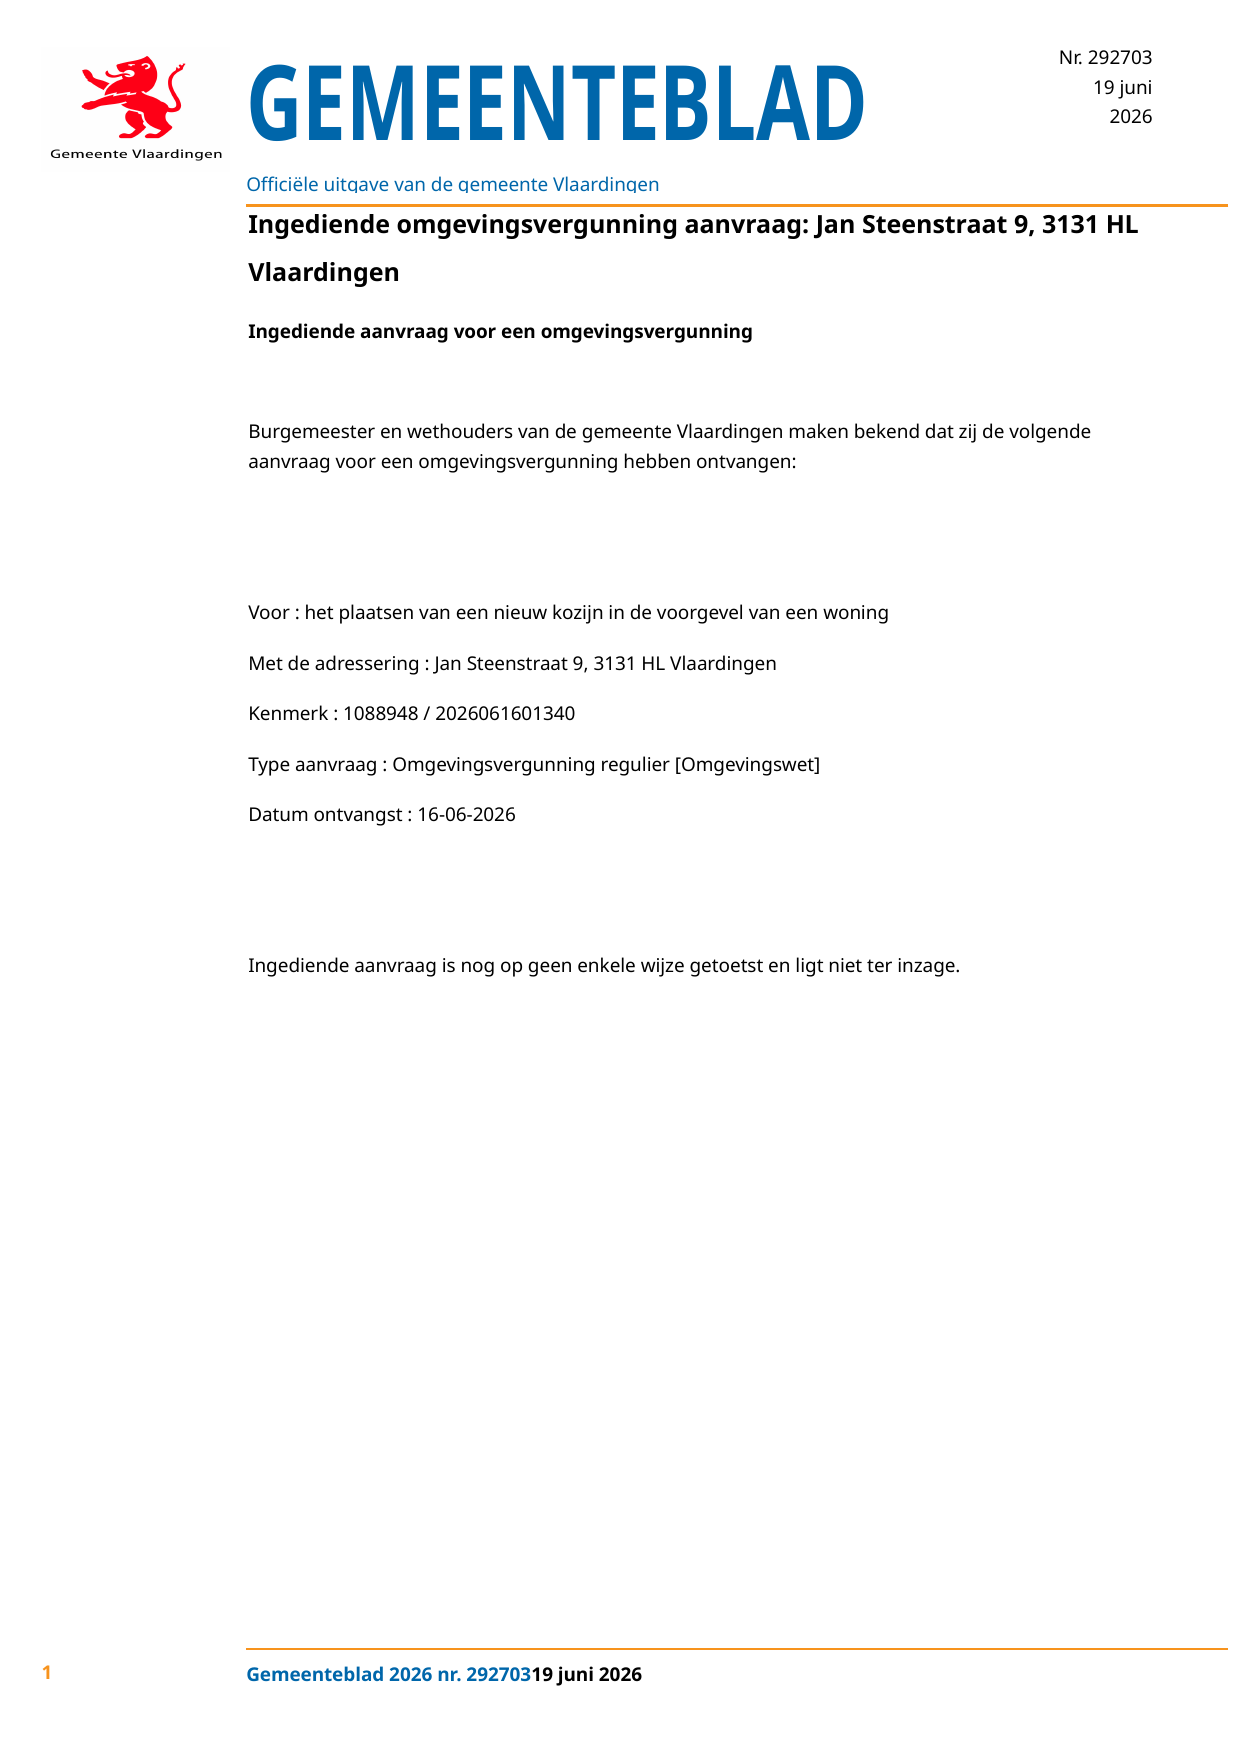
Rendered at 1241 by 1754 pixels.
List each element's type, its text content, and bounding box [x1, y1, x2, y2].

text Ingediende omgevingsvergunning aanvraag: Jan Steenstraat 9, 3131 HL Vlaardingen [248, 207, 1152, 288]
text Voor : het plaatsen van een nieuw kozijn in de voorgevel van een woning [248, 599, 1152, 625]
text Kenmerk : 1088948 / 2026061601340 [248, 700, 1152, 726]
text Ingediende aanvraag is nog op geen enkele wijze getoetst en ligt niet ter inzage. [248, 952, 1152, 978]
text Ingediende aanvraag voor een omgevingsvergunning [248, 318, 1152, 344]
text Burgemeester en wethouders van de gemeente Vlaardingen maken bekend dat zij de volgende aanvraag voor een omgevingsvergunning hebben ontvangen: [248, 419, 1152, 474]
text Type aanvraag : Omgevingsvergunning regulier [Omgevingswet] [248, 751, 1152, 777]
text Met de adressering : Jan Steenstraat 9, 3131 HL Vlaardingen [248, 650, 1152, 676]
text Datum ontvangst : 16-06-2026 [248, 801, 1152, 827]
picture [41, 47, 231, 172]
